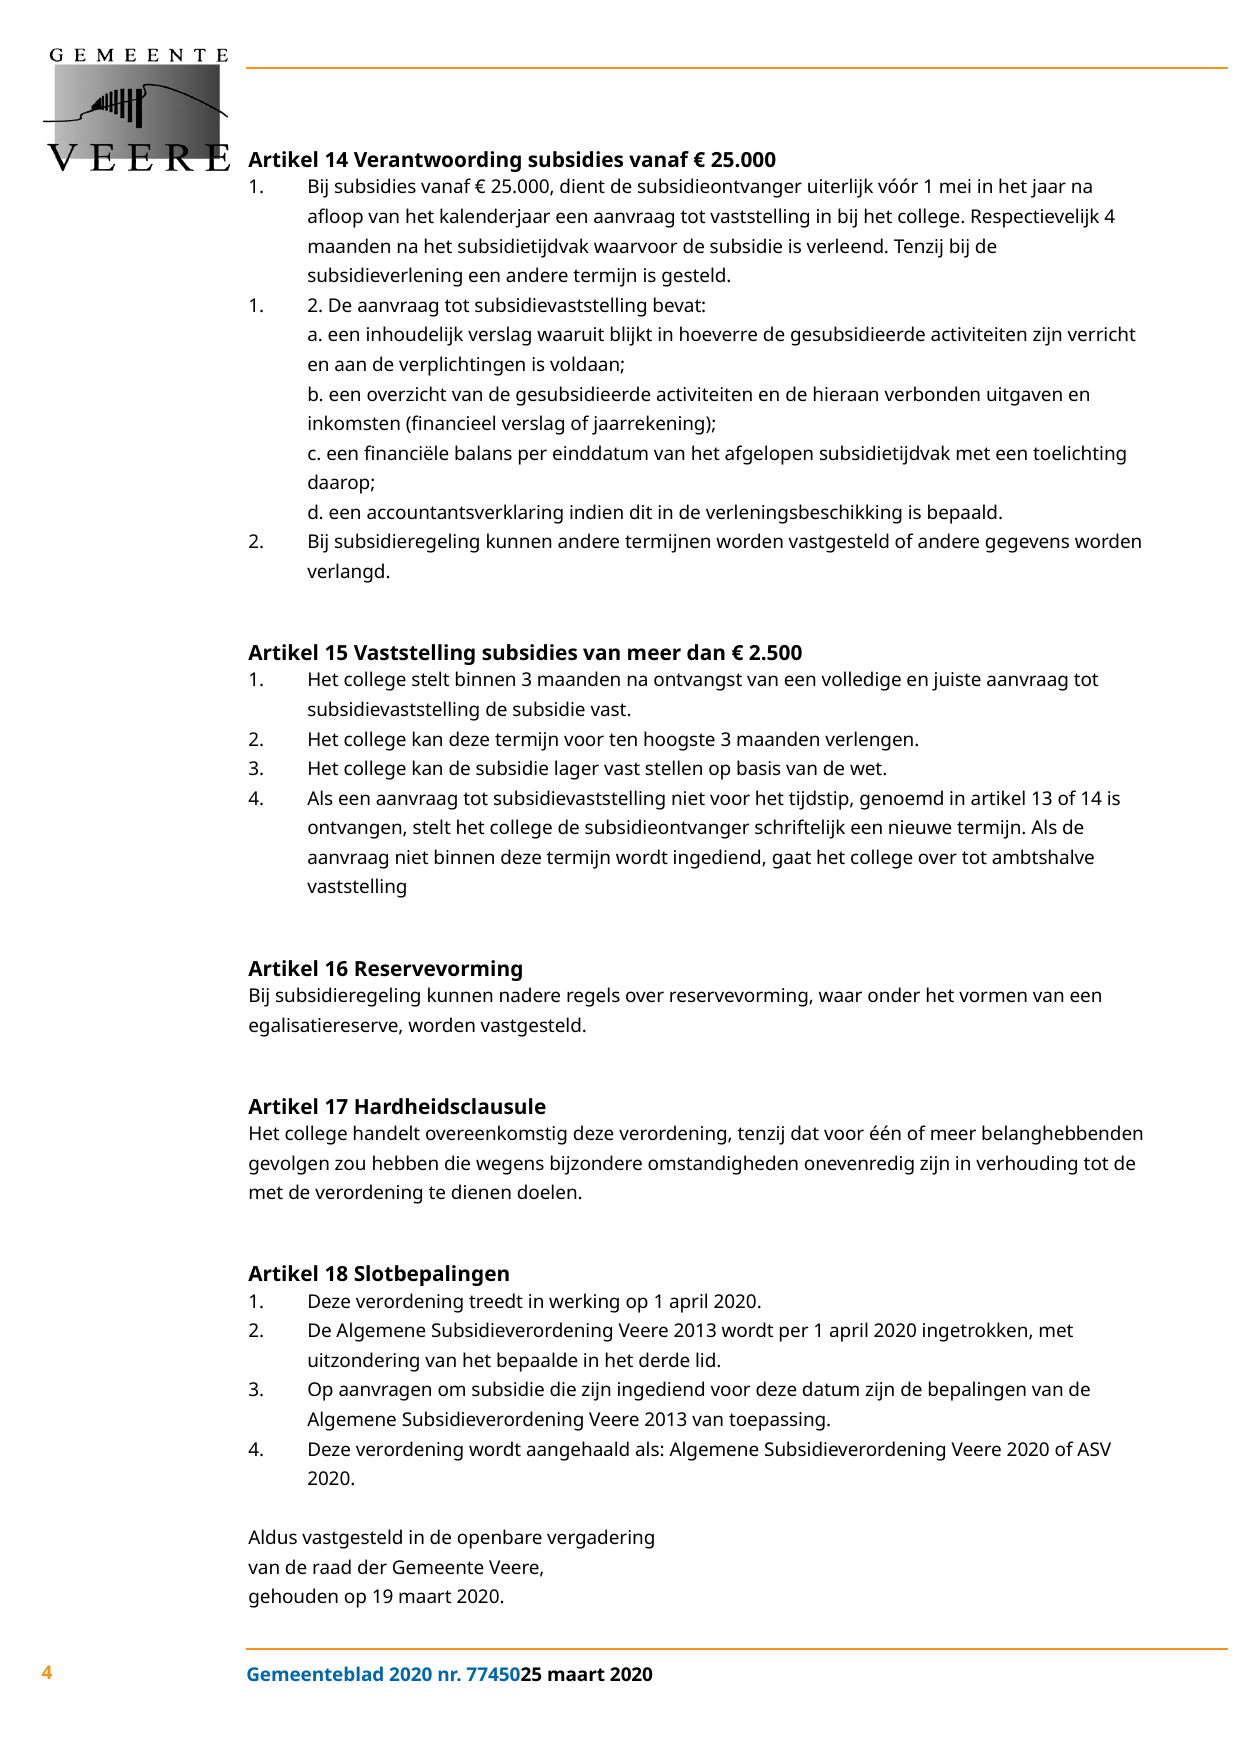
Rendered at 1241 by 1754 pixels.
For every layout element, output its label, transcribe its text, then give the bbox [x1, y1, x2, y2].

list Deze verordening treedt in werking op 1 april 2020. [248, 1288, 1152, 1313]
list c. een financiële balans per einddatum van het afgelopen subsidietijdvak met een toelichting daarop; [248, 440, 1152, 495]
text Artikel 18 Slotbepalingen [248, 1259, 1152, 1288]
list Op aanvragen om subsidie die zijn ingediend voor deze datum zijn de bepalingen van de Algemene Subsidieverordening Veere 2013 van toepassing. [248, 1377, 1152, 1432]
text Artikel 17 Hardheidsclausule [248, 1092, 1152, 1120]
text Bij subsidieregeling kunnen nadere regels over reservevorming, waar onder het vormen van een egalisatiereserve, worden vastgesteld. [248, 982, 1152, 1037]
list a. een inhoudelijk verslag waaruit blijkt in hoeverre de gesubsidieerde activiteiten zijn verricht en aan de verplichtingen is voldaan; [248, 322, 1152, 377]
text Artikel 16 Reservevorming [248, 954, 1152, 982]
list De Algemene Subsidieverordening Veere 2013 wordt per 1 april 2020 ingetrokken, met uitzondering van het bepaalde in het derde lid. [248, 1317, 1152, 1373]
list b. een overzicht van de gesubsidieerde activiteiten en de hieraan verbonden uitgaven en inkomsten (financieel verslag of jaarrekening); [248, 381, 1152, 436]
text van de raad der Gemeente Veere, [248, 1554, 1152, 1580]
list Als een aanvraag tot subsidievaststelling niet voor het tijdstip, genoemd in artikel 13 of 14 is ontvangen, stelt het college de subsidieontvanger schriftelijk een nieuwe termijn. Als de aanvraag niet binnen deze termijn wordt ingediend, gaat het college over tot ambtshalve vaststelling [248, 785, 1152, 899]
list Het college kan deze termijn voor ten hoogste 3 maanden verlengen. [248, 726, 1152, 752]
picture [41, 47, 231, 172]
list Het college kan de subsidie lager vast stellen op basis van de wet. [248, 755, 1152, 781]
text Artikel 15 Vaststelling subsidies van meer dan € 2.500 [248, 638, 1152, 667]
text Het college handelt overeenkomstig deze verordening, tenzij dat voor één of meer belanghebbenden gevolgen zou hebben die wegens bijzondere omstandigheden onevenredig zijn in verhouding tot de met de verordening te dienen doelen. [248, 1120, 1152, 1205]
list Bij subsidieregeling kunnen andere termijnen worden vastgesteld of andere gegevens worden verlangd. [248, 529, 1152, 584]
list 2. De aanvraag tot subsidievaststelling bevat: [248, 292, 1152, 318]
list d. een accountantsverklaring indien dit in de verleningsbeschikking is bepaald. [248, 499, 1152, 525]
list Deze verordening wordt aangehaald als: Algemene Subsidieverordening Veere 2020 of ASV 2020. [248, 1436, 1152, 1491]
list Bij subsidies vanaf € 25.000, dient de subsidieontvanger uiterlijk vóór 1 mei in het jaar na afloop van het kalenderjaar een aanvraag tot vaststelling in bij het college. Respectievelijk 4 maanden na het subsidietijdvak waarvoor de subsidie is verleend. Tenzij bij de subsidieverlening een andere termijn is gesteld. [248, 174, 1152, 288]
text Artikel 14 Verantwoording subsidies vanaf € 25.000 [248, 145, 1152, 174]
list Het college stelt binnen 3 maanden na ontvangst van een volledige en juiste aanvraag tot subsidievaststelling de subsidie vast. [248, 667, 1152, 722]
text gehouden op 19 maart 2020. [248, 1584, 1152, 1609]
text Aldus vastgesteld in de openbare vergadering [248, 1524, 1152, 1550]
